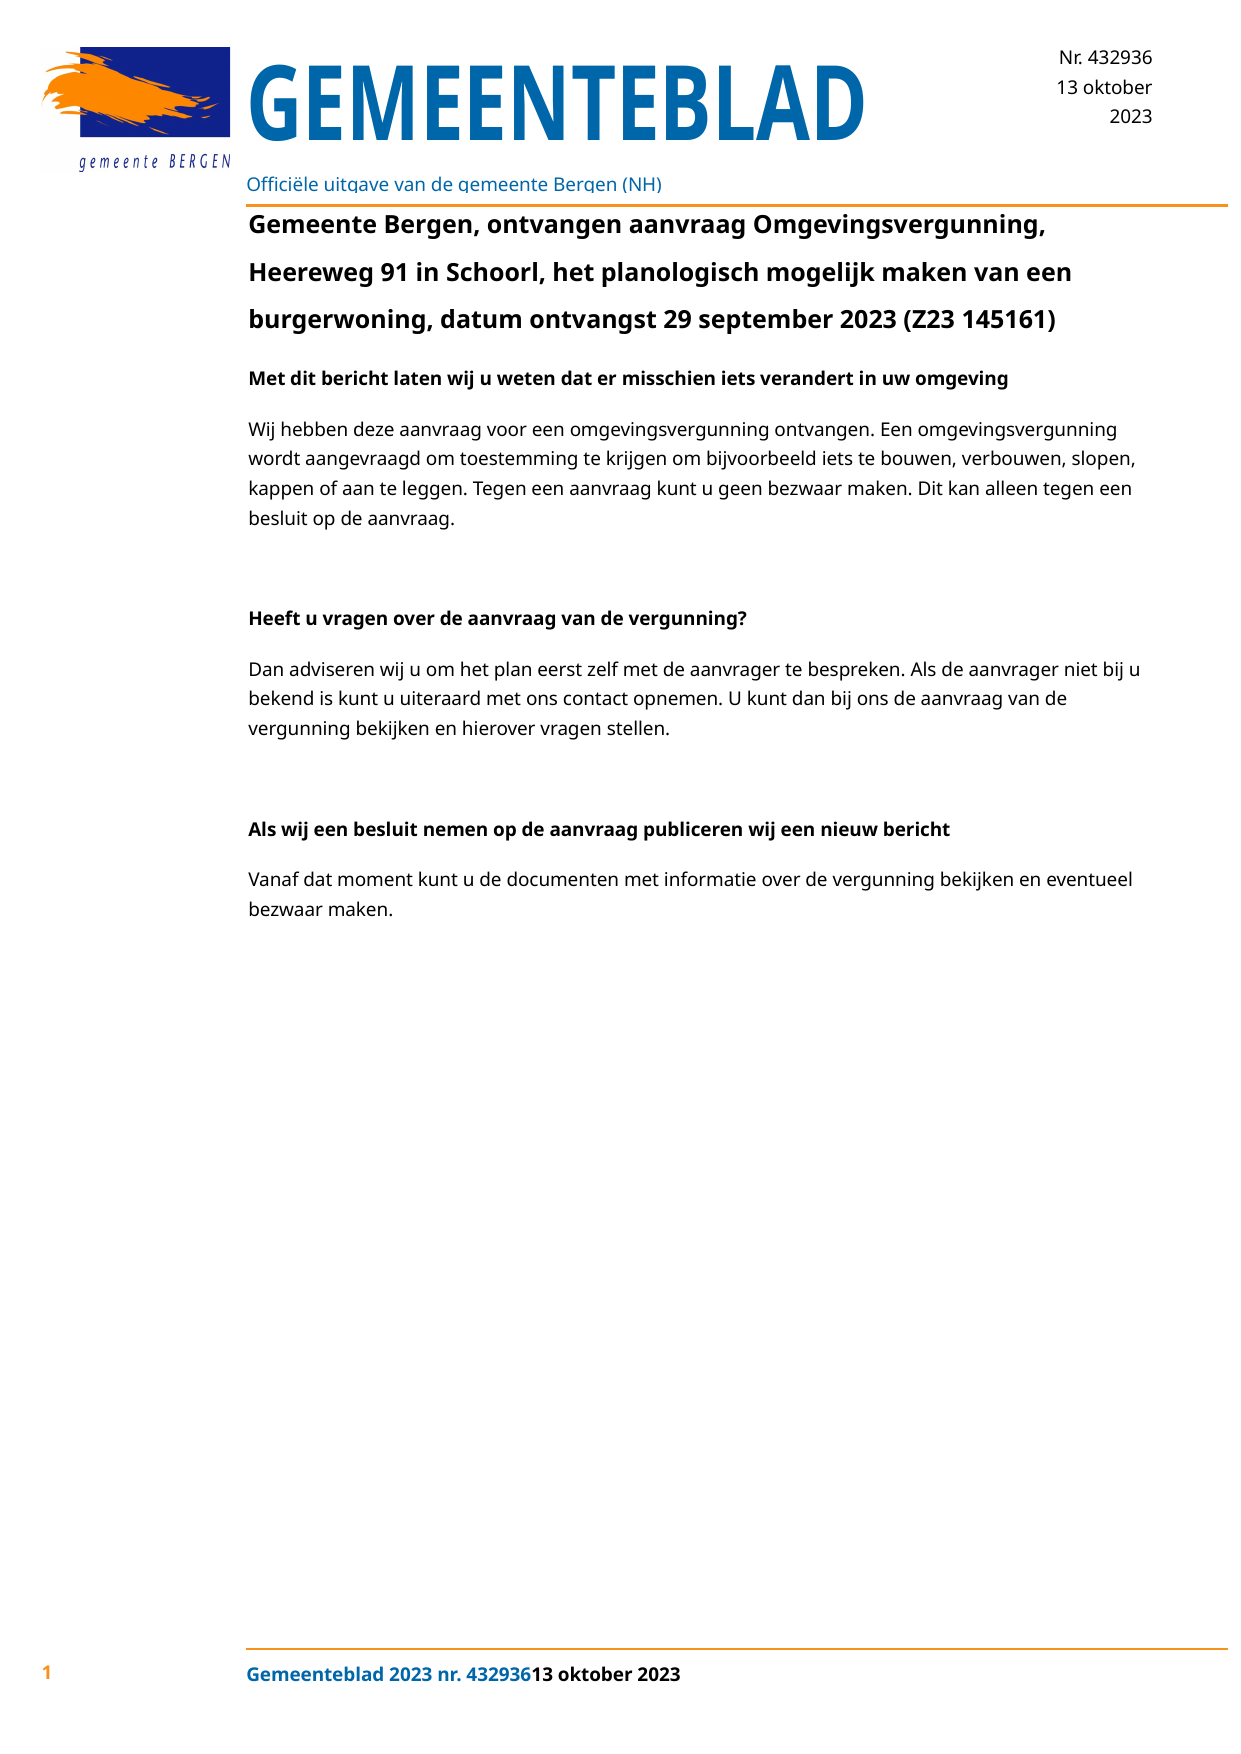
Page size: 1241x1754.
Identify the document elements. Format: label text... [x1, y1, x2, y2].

text Heeft u vragen over de aanvraag van de vergunning? [248, 606, 1152, 631]
text Dan adviseren wij u om het plan eerst zelf met de aanvrager te bespreken. Als de aanvrager niet bij u bekend is kunt u uiteraard met ons contact opnemen. U kunt dan bij ons de aanvraag van de vergunning bekijken en hierover vragen stellen. [248, 656, 1152, 741]
picture [41, 47, 231, 172]
text Vanaf dat moment kunt u de documenten met informatie over de vergunning bekijken en eventueel bezwaar maken. [248, 866, 1152, 922]
text Als wij een besluit nemen op de aanvraag publiceren wij een nieuw bericht [248, 816, 1152, 842]
text Met dit bericht laten wij u weten dat er misschien iets verandert in uw omgeving [248, 366, 1152, 391]
text Wij hebben deze aanvraag voor een omgevingsvergunning ontvangen. Een omgevingsvergunning wordt aangevraagd om toestemming te krijgen om bijvoorbeeld iets te bouwen, verbouwen, slopen, kappen of aan te leggen. Tegen een aanvraag kunt u geen bezwaar maken. Dit kan alleen tegen een besluit op de aanvraag. [248, 416, 1152, 530]
text Gemeente Bergen, ontvangen aanvraag Omgevingsvergunning, Heereweg 91 in Schoorl, het planologisch mogelijk maken van een burgerwoning, datum ontvangst 29 september 2023 (Z23 145161) [248, 207, 1152, 336]
